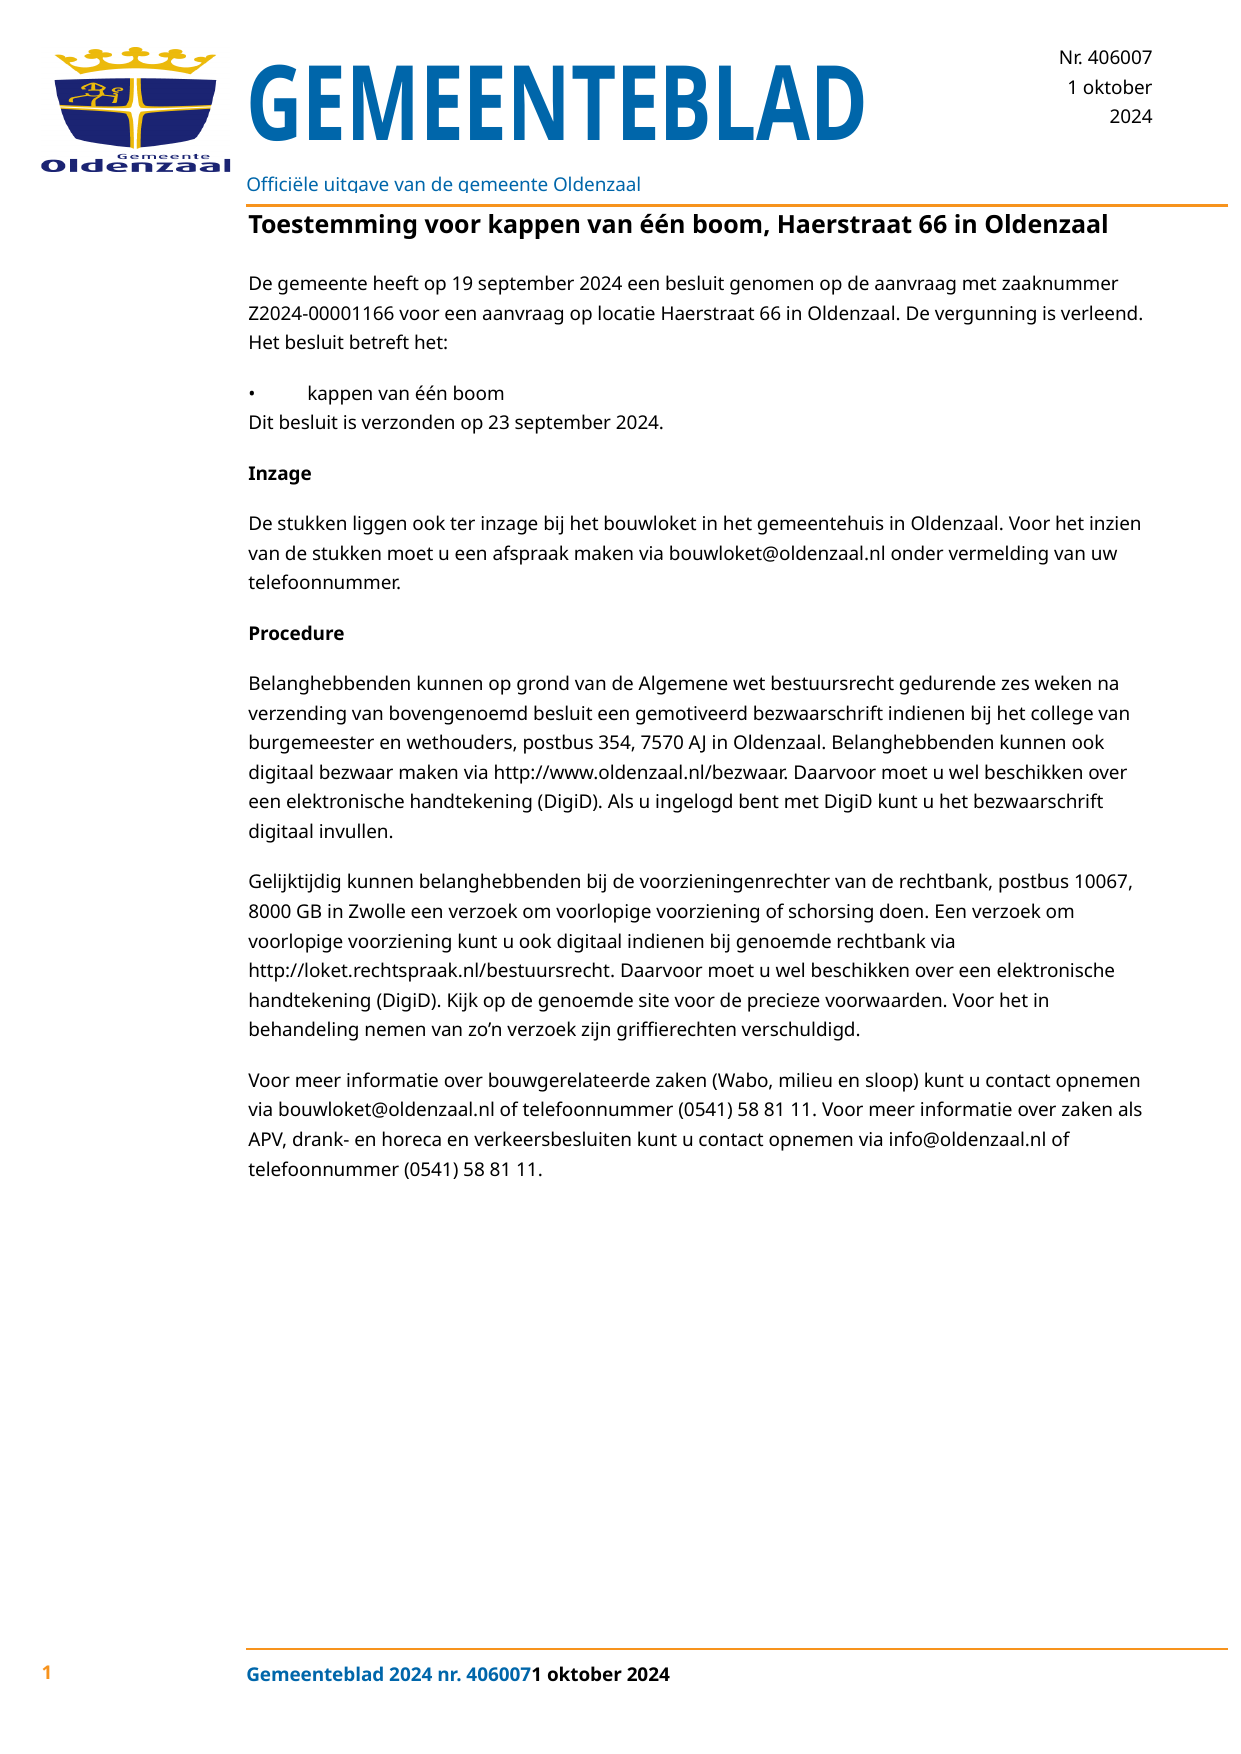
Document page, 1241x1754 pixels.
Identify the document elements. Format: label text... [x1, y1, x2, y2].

picture [41, 47, 231, 172]
text Gelijktijdig kunnen belanghebbenden bij de voorzieningenrechter van de rechtbank, postbus 10067, 8000 GB in Zwolle een verzoek om voorlopige voorziening of schorsing doen. Een verzoek om voorlopige voorziening kunt u ook digitaal indienen bij genoemde rechtbank via http://loket.rechtspraak.nl/bestuursrecht. Daarvoor moet u wel beschikken over een elektronische handtekening (DigiD). Kijk op de genoemde site voor de precieze voorwaarden. Voor het in behandeling nemen van zo’n verzoek zijn griffierechten verschuldigd. [248, 869, 1152, 1042]
text Dit besluit is verzonden op 23 september 2024. [248, 409, 1152, 435]
text Voor meer informatie over bouwgerelateerde zaken (Wabo, milieu en sloop) kunt u contact opnemen via bouwloket@oldenzaal.nl of telefoonnummer (0541) 58 81 11. Voor meer informatie over zaken als APV, drank- en horeca en verkeersbesluiten kunt u contact opnemen via info@oldenzaal.nl of telefoonnummer (0541) 58 81 11. [248, 1067, 1152, 1181]
text Belanghebbenden kunnen op grond van de Algemene wet bestuursrecht gedurende zes weken na verzending van bovengenoemd besluit een gemotiveerd bezwaarschrift indienen bij het college van burgemeester en wethouders, postbus 354, 7570 AJ in Oldenzaal. Belanghebbenden kunnen ook digitaal bezwaar maken via http://www.oldenzaal.nl/bezwaar. Daarvoor moet u wel beschikken over een elektronische handtekening (DigiD). Als u ingelogd bent met DigiD kunt u het bezwaarschrift digitaal invullen. [248, 670, 1152, 844]
text De gemeente heeft op 19 september 2024 een besluit genomen op de aanvraag met zaaknummer Z2024-00001166 voor een aanvraag op locatie Haerstraat 66 in Oldenzaal. De vergunning is verleend. Het besluit betreft het: [248, 270, 1152, 355]
list kappen van één boom [248, 380, 1152, 406]
text Inzage [248, 460, 1152, 486]
text Toestemming voor kappen van één boom, Haerstraat 66 in Oldenzaal [248, 207, 1152, 241]
text Procedure [248, 620, 1152, 646]
text De stukken liggen ook ter inzage bij het bouwloket in het gemeentehuis in Oldenzaal. Voor het inzien van de stukken moet u een afspraak maken via bouwloket@oldenzaal.nl onder vermelding van uw telefoonnummer. [248, 510, 1152, 595]
